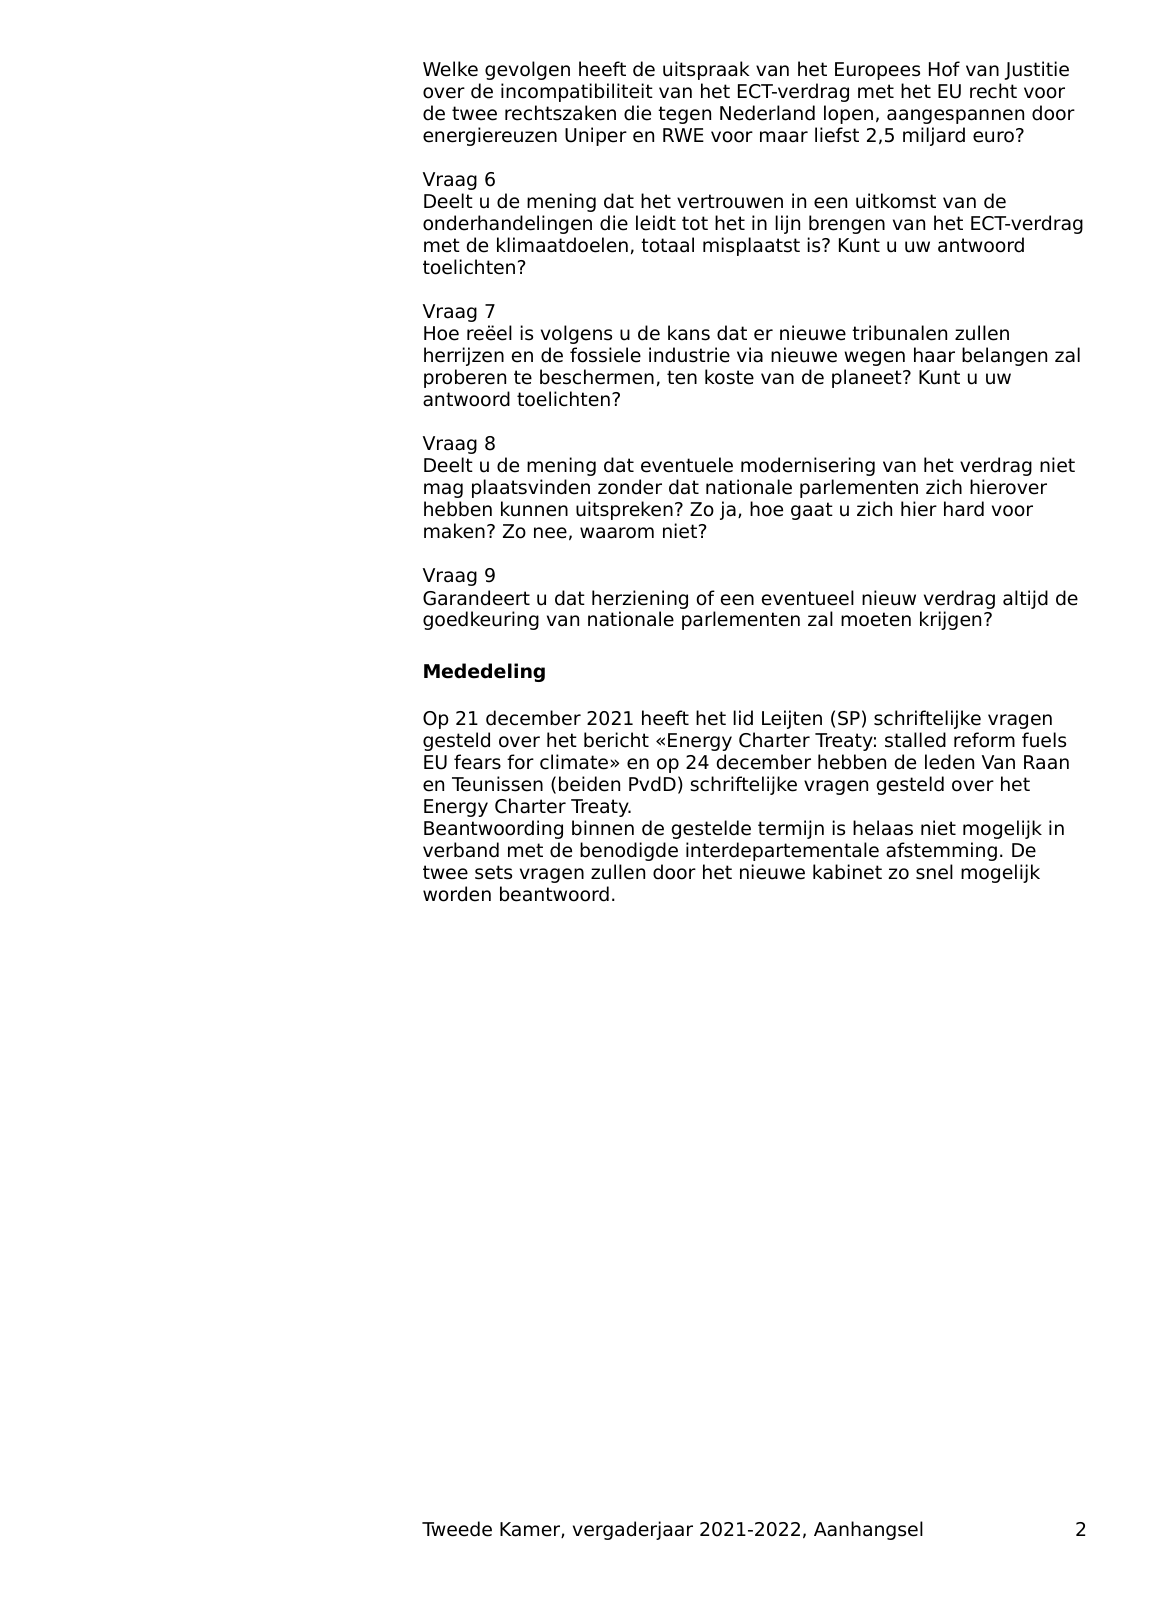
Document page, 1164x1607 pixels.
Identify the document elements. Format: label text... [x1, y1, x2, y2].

text Welke gevolgen heeft de uitspraak van het Europees Hof van Justitie over de incompatibiliteit van het ECT-verdrag met het EU recht voor de twee rechtszaken die tegen Nederland lopen, aangespannen door energiereuzen Uniper en RWE voor maar liefst 2,5 miljard euro? [422, 59, 1087, 147]
text Beantwoording binnen de gestelde termijn is helaas niet mogelijk in verband met de benodigde interdepartementale afstemming. De twee sets vragen zullen door het nieuwe kabinet zo snel mogelijk worden beantwoord. [422, 818, 1087, 906]
text Vraag 8 [422, 433, 1087, 455]
text Garandeert u dat herziening of een eventueel nieuw verdrag altijd de goedkeuring van nationale parlementen zal moeten krijgen? [422, 587, 1087, 631]
text Deelt u de mening dat het vertrouwen in een uitkomst van de onderhandelingen die leidt tot het in lijn brengen van het ECT-verdrag met de klimaatdoelen, totaal misplaatst is? Kunt u uw antwoord toelichten? [422, 191, 1087, 279]
text Vraag 9 [422, 565, 1087, 587]
text Op 21 december 2021 heeft het lid Leijten (SP) schriftelijke vragen gesteld over het bericht «Energy Charter Treaty: stalled reform fuels EU fears for climate» en op 24 december hebben de leden Van Raan en Teunissen (beiden PvdD) schriftelijke vragen gesteld over het Energy Charter Treaty. [422, 708, 1087, 818]
subtitle Mededeling [422, 661, 1087, 683]
text Deelt u de mening dat eventuele modernisering van het verdrag niet mag plaatsvinden zonder dat nationale parlementen zich hierover hebben kunnen uitspreken? Zo ja, hoe gaat u zich hier hard voor maken? Zo nee, waarom niet? [422, 455, 1087, 543]
text Hoe reëel is volgens u de kans dat er nieuwe tribunalen zullen herrijzen en de fossiele industrie via nieuwe wegen haar belangen zal proberen te beschermen, ten koste van de planeet? Kunt u uw antwoord toelichten? [422, 323, 1087, 411]
text Vraag 7 [422, 301, 1087, 323]
text Vraag 6 [422, 169, 1087, 191]
